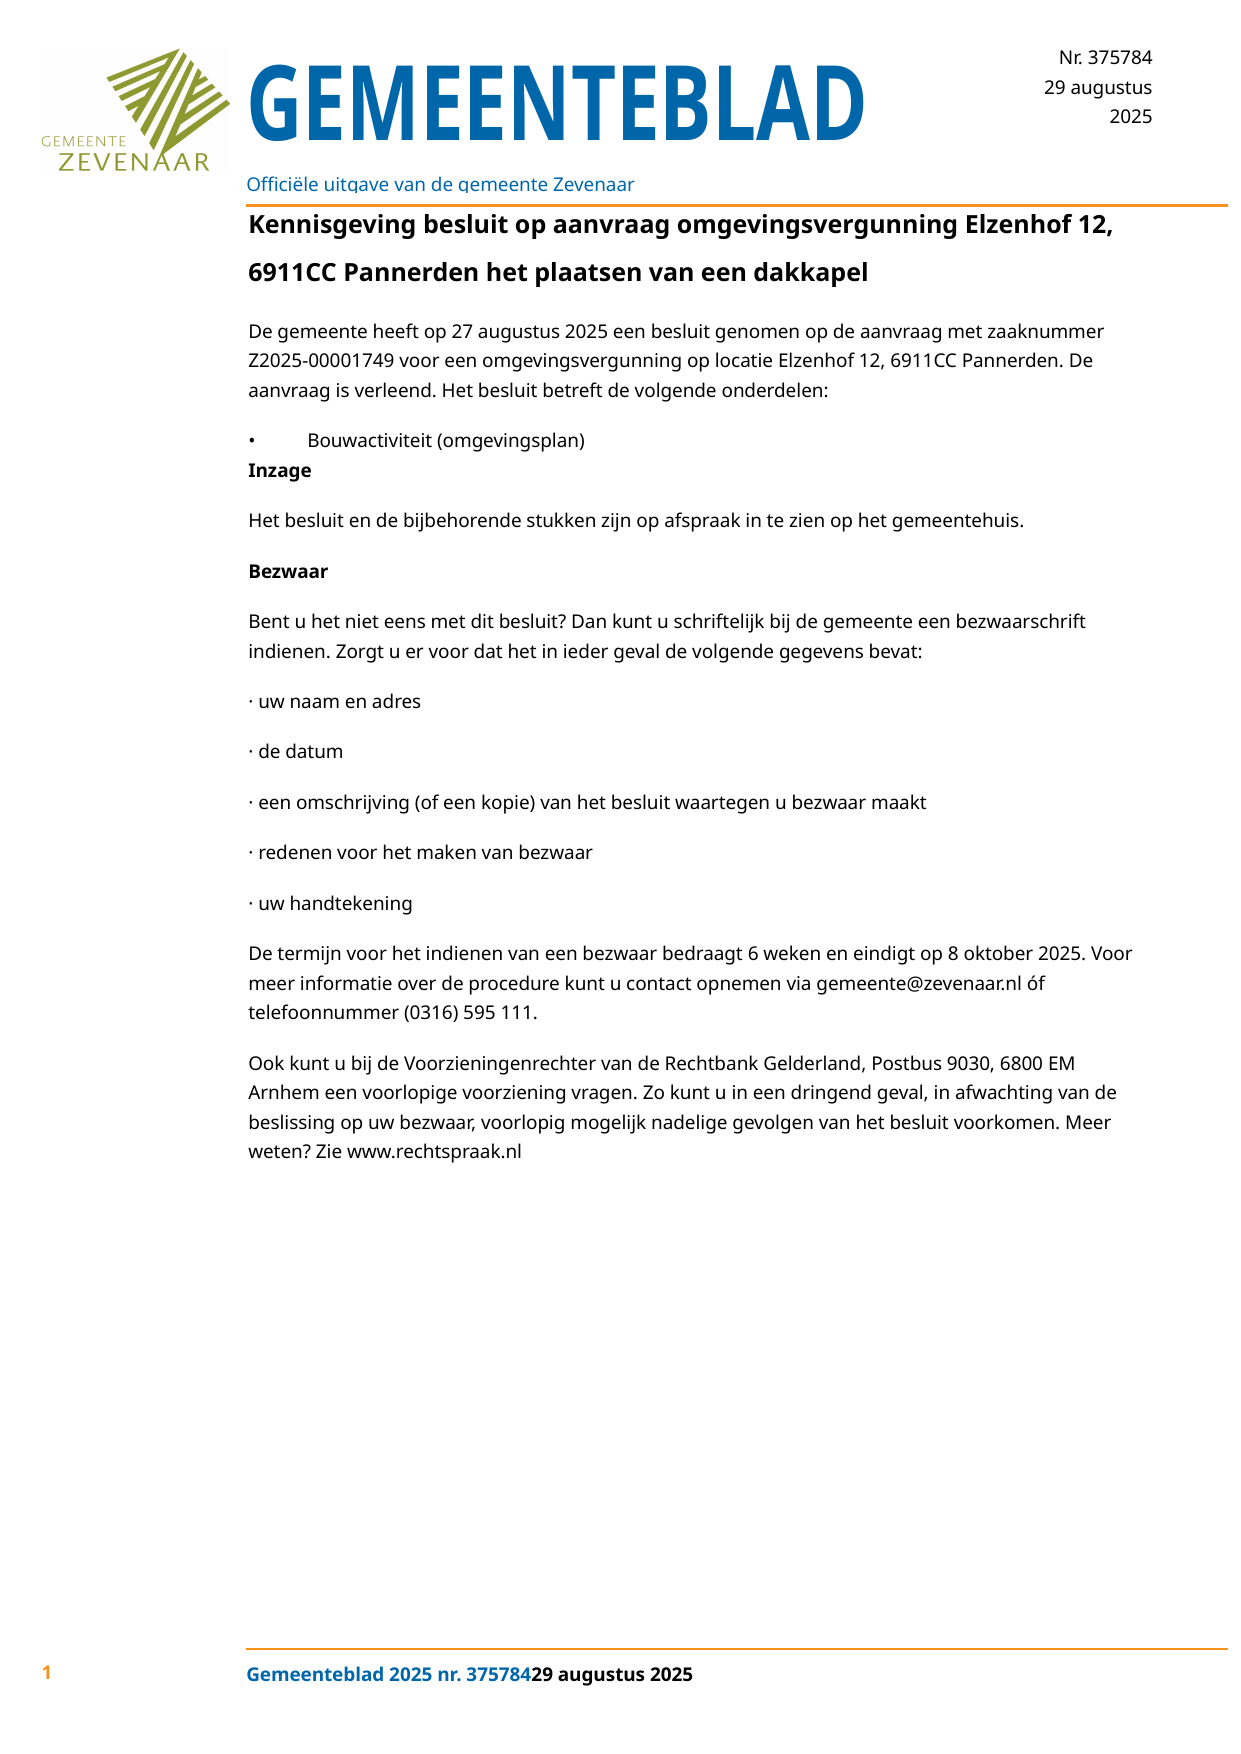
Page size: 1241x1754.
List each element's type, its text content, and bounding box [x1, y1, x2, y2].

text · uw handtekening [248, 890, 1152, 916]
text Bezwaar [248, 558, 1152, 584]
picture [41, 47, 231, 172]
text Kennisgeving besluit op aanvraag omgevingsvergunning Elzenhof 12, 6911CC Pannerden het plaatsen van een dakkapel [248, 207, 1152, 288]
text Ook kunt u bij de Voorzieningenrechter van de Rechtbank Gelderland, Postbus 9030, 6800 EM Arnhem een voorlopige voorziening vragen. Zo kunt u in een dringend geval, in afwachting van de beslissing op uw bezwaar, voorlopig mogelijk nadelige gevolgen van het besluit voorkomen. Meer weten? Zie www.rechtspraak.nl [248, 1050, 1152, 1164]
text De termijn voor het indienen van een bezwaar bedraagt 6 weken en eindigt op 8 oktober 2025. Voor meer informatie over de procedure kunt u contact opnemen via gemeente@zevenaar.nl óf telefoonnummer (0316) 595 111. [248, 940, 1152, 1025]
text · redenen voor het maken van bezwaar [248, 839, 1152, 865]
text · de datum [248, 739, 1152, 764]
text De gemeente heeft op 27 augustus 2025 een besluit genomen op de aanvraag met zaaknummer Z2025-00001749 voor een omgevingsvergunning op locatie Elzenhof 12, 6911CC Pannerden. De aanvraag is verleend. Het besluit betreft de volgende onderdelen: [248, 318, 1152, 403]
list Bouwactiviteit (omgevingsplan) [248, 427, 1152, 453]
text Het besluit en de bijbehorende stukken zijn op afspraak in te zien op het gemeentehuis. [248, 507, 1152, 533]
text Inzage [248, 457, 1152, 483]
text · uw naam en adres [248, 688, 1152, 714]
text Bent u het niet eens met dit besluit? Dan kunt u schriftelijk bij de gemeente een bezwaarschrift indienen. Zorgt u er voor dat het in ieder geval de volgende gegevens bevat: [248, 608, 1152, 664]
text · een omschrijving (of een kopie) van het besluit waartegen u bezwaar maakt [248, 789, 1152, 815]
